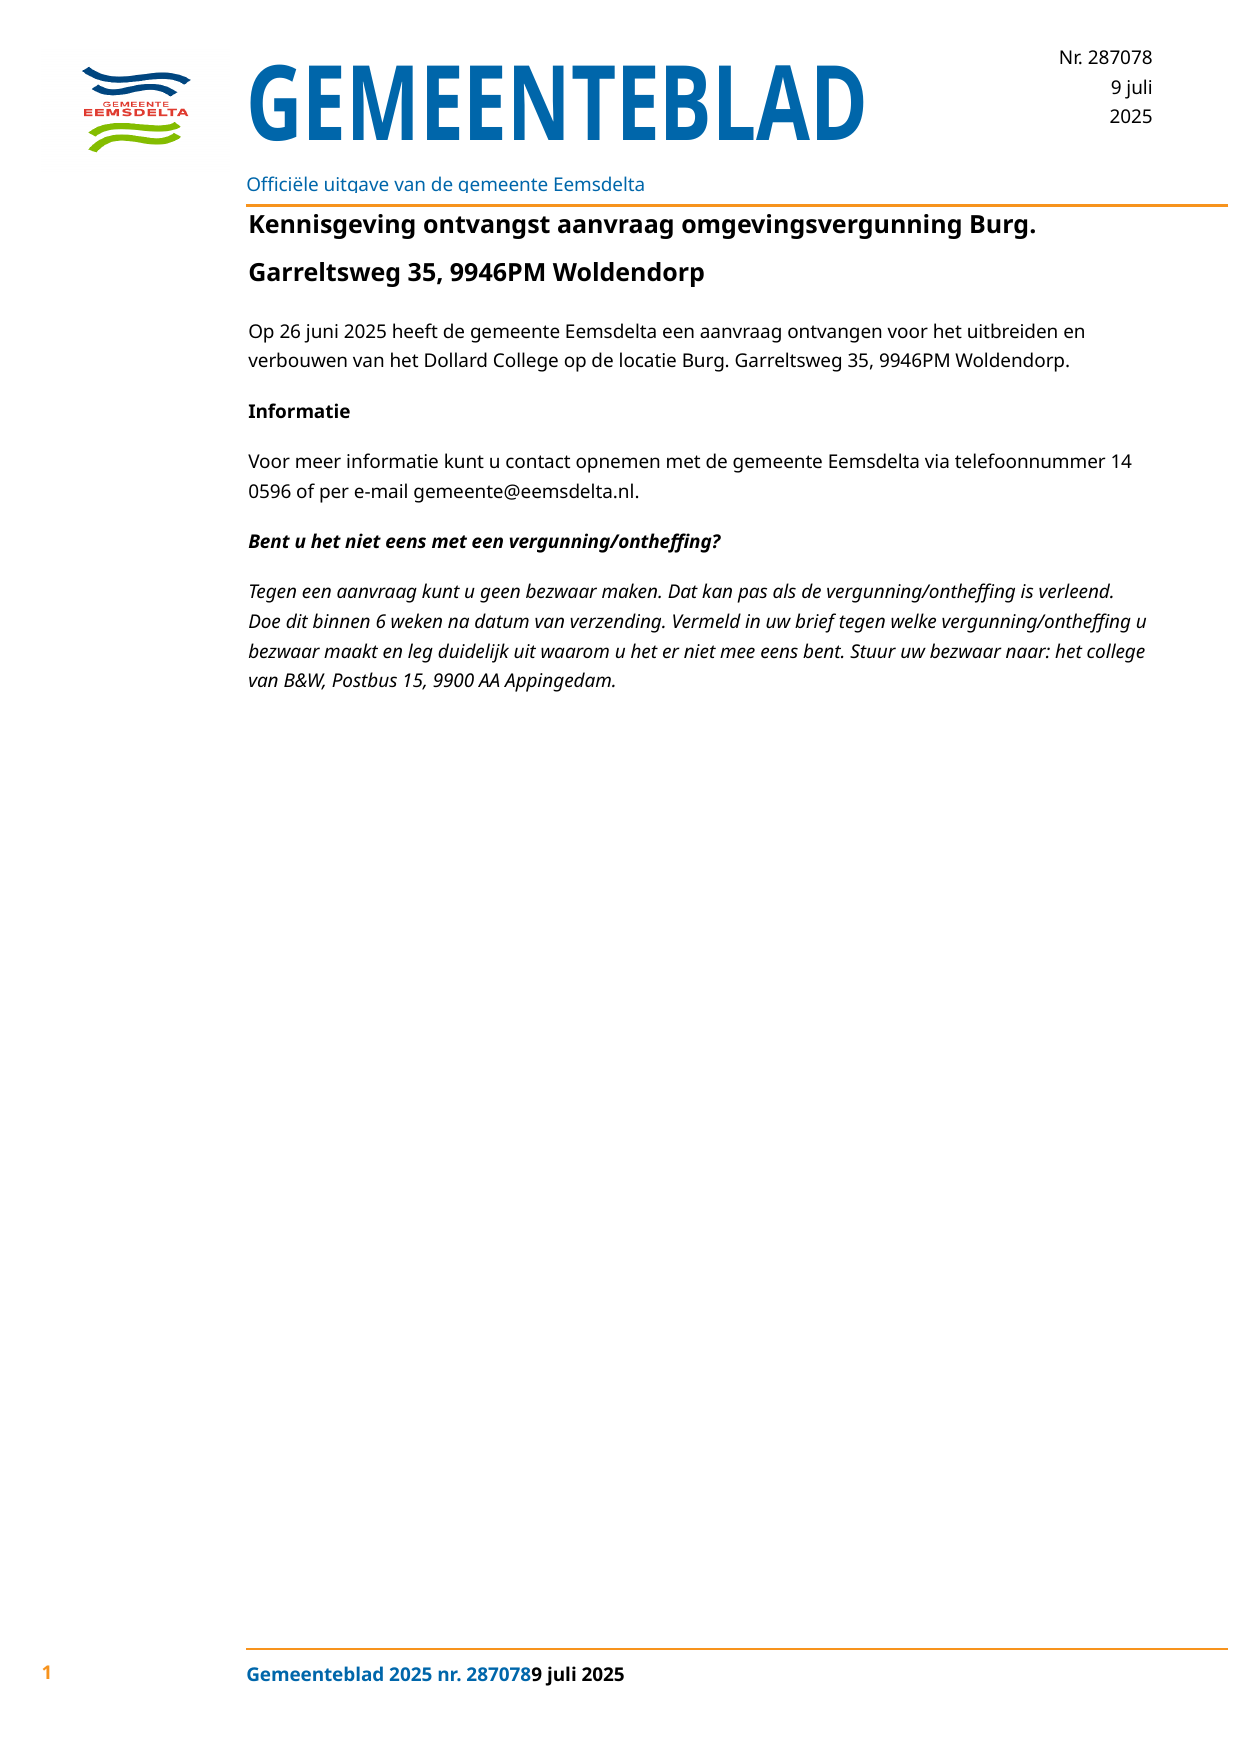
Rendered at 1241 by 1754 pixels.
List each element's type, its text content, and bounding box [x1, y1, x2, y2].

text Op 26 juni 2025 heeft de gemeente Eemsdelta een aanvraag ontvangen voor het uitbreiden en verbouwen van het Dollard College op de locatie Burg. Garreltsweg 35, 9946PM Woldendorp. [248, 318, 1152, 373]
picture [41, 47, 231, 172]
text Voor meer informatie kunt u contact opnemen met de gemeente Eemsdelta via telefoonnummer 14 0596 of per e-mail gemeente@eemsdelta.nl. [248, 448, 1152, 504]
text Tegen een aanvraag kunt u geen bezwaar maken. Dat kan pas als de vergunning/ontheffing is verleend. Doe dit binnen 6 weken na datum van verzending. Vermeld in uw brief tegen welke vergunning/ontheffing u bezwaar maakt en leg duidelijk uit waarom u het er niet mee eens bent. Stuur uw bezwaar naar: het college van B&W, Postbus 15, 9900 AA Appingedam. [248, 579, 1152, 693]
text Bent u het niet eens met een vergunning/ontheffing? [248, 528, 1152, 554]
text Kennisgeving ontvangst aanvraag omgevingsvergunning Burg. Garreltsweg 35, 9946PM Woldendorp [248, 207, 1152, 288]
text Informatie [248, 398, 1152, 424]
